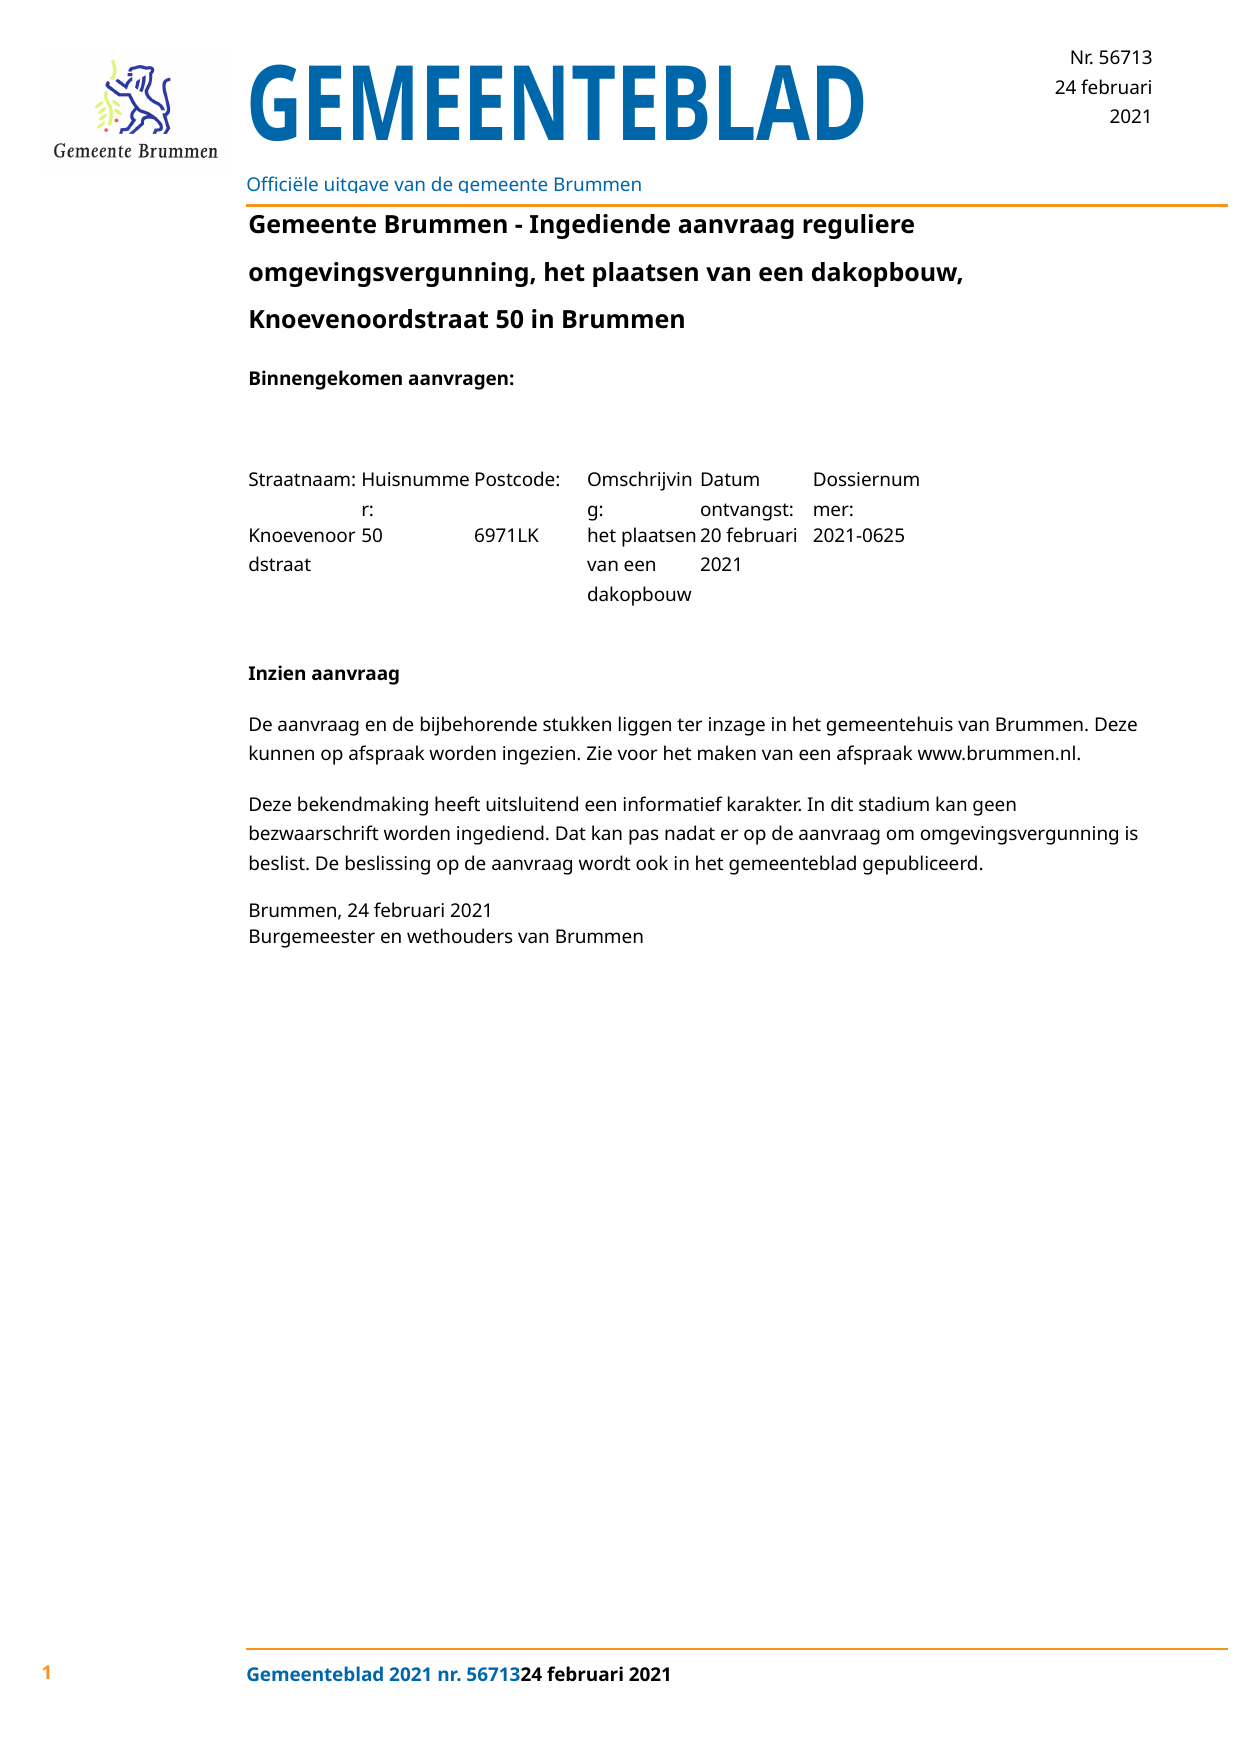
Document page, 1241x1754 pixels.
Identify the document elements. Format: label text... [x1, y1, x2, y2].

text Gemeente Brummen - Ingediende aanvraag reguliere omgevingsvergunning, het plaatsen van een dakopbouw, Knoevenoordstraat 50 in Brummen [248, 207, 1152, 336]
text Deze bekendmaking heeft uitsluitend een informatief karakter. In dit stadium kan geen bezwaarschrift worden ingediend. Dat kan pas nadat er op de aanvraag om omgevingsvergunning is beslist. De beslissing op de aanvraag wordt ook in het gemeenteblad gepubliceerd. [248, 791, 1152, 876]
table_cell 6971LK [474, 522, 587, 607]
text Binnengekomen aanvragen: [248, 366, 1152, 391]
table_cell 50 [361, 522, 474, 607]
table_cell het plaatsen van een dakopbouw [587, 522, 700, 607]
table_header Dossiernummer: [813, 466, 926, 522]
text Inzien aanvraag [248, 660, 1152, 686]
table_cell [1039, 522, 1152, 607]
table_header Omschrijving: [587, 466, 700, 522]
table_header Huisnummer: [361, 466, 474, 522]
text De aanvraag en de bijbehorende stukken liggen ter inzage in het gemeentehuis van Brummen. Deze kunnen op afspraak worden ingezien. Zie voor het maken van een afspraak www.brummen.nl. [248, 711, 1152, 766]
picture [41, 47, 231, 172]
text Burgemeester en wethouders van Brummen [248, 923, 1152, 949]
table_header Straatnaam: [248, 466, 361, 522]
table_header Postcode: [474, 466, 587, 522]
text Brummen, 24 februari 2021 [248, 898, 1152, 923]
table_cell 20 februari 2021 [700, 522, 813, 607]
table_header Datum ontvangst: [700, 466, 813, 522]
table_header [1039, 466, 1152, 522]
table_cell [926, 522, 1038, 607]
table_cell Knoevenoordstraat [248, 522, 361, 607]
table_header [926, 466, 1038, 522]
table_cell 2021-0625 [813, 522, 926, 607]
